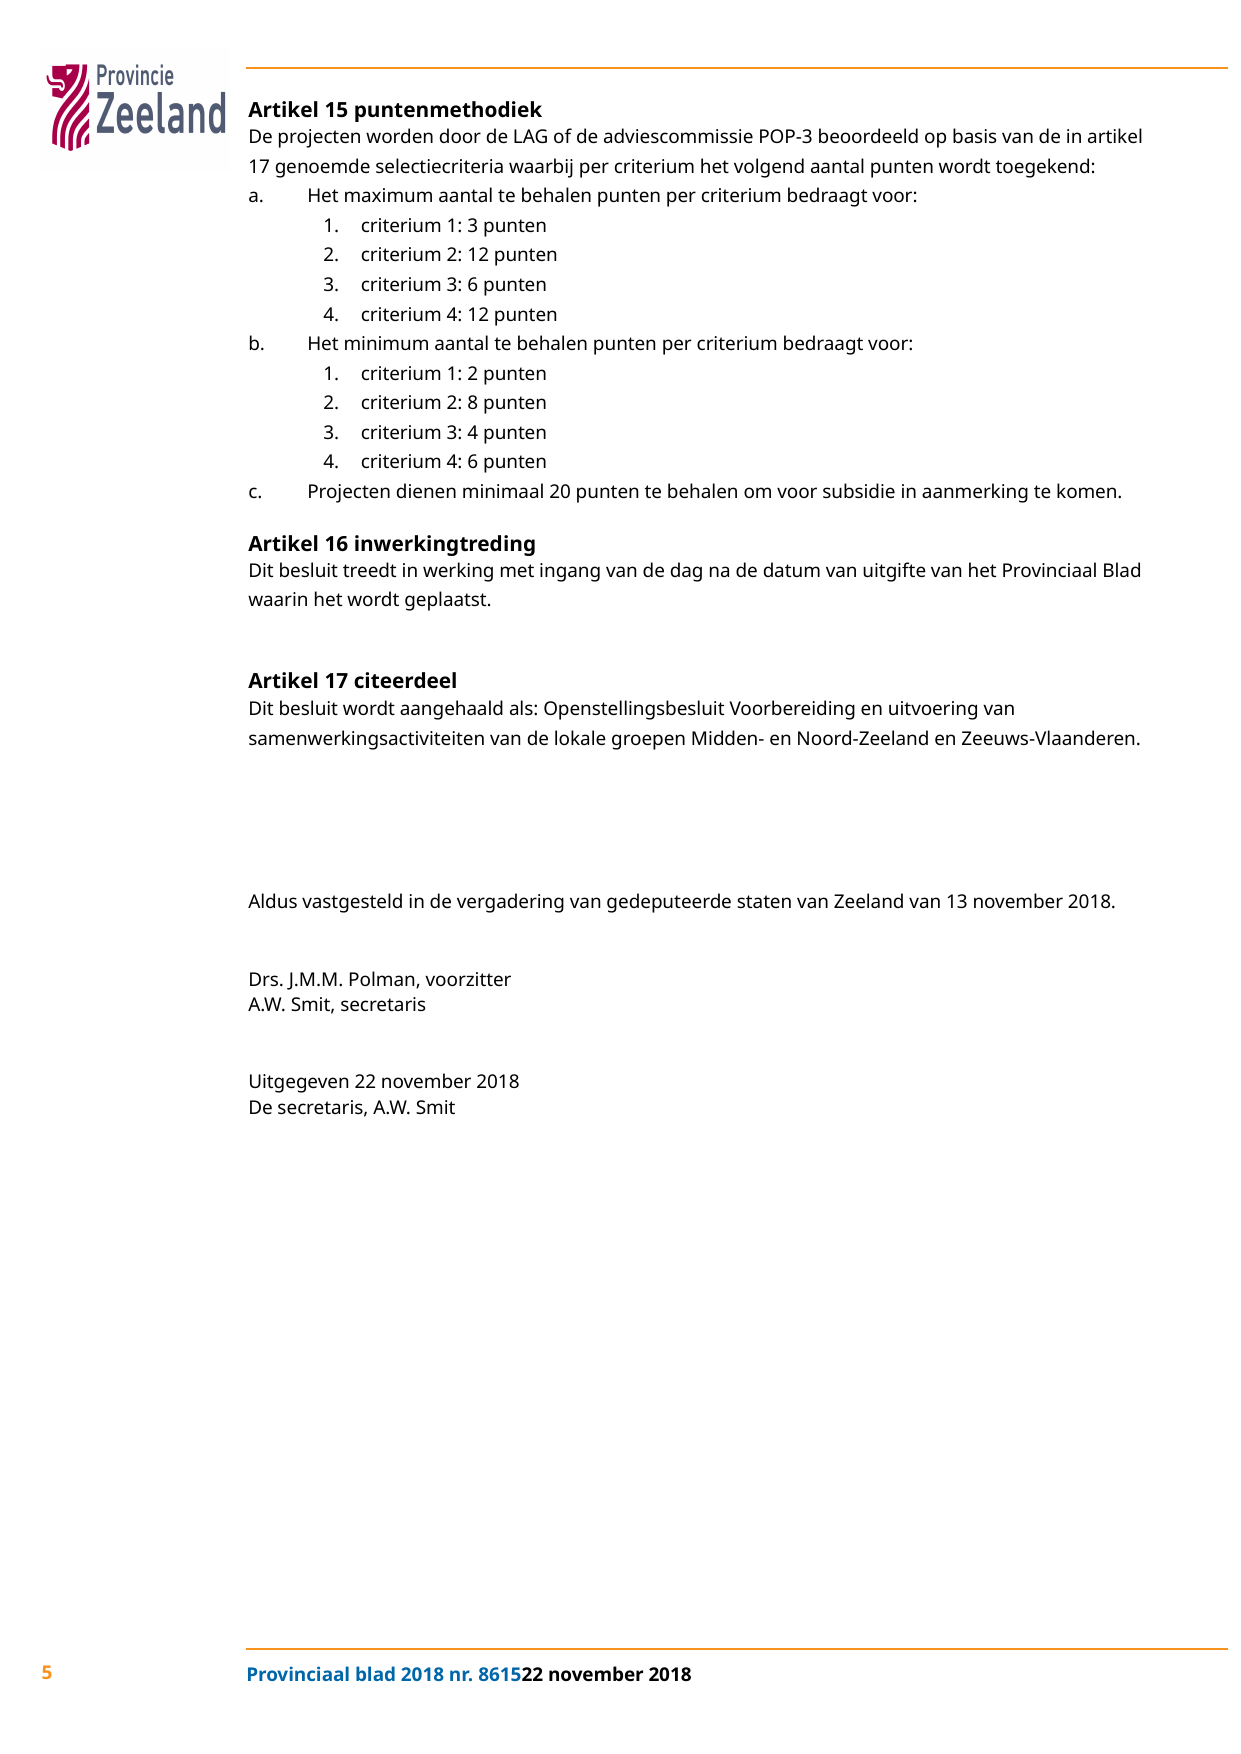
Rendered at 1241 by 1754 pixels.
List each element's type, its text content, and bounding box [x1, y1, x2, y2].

list criterium 1: 2 punten [323, 360, 1152, 386]
list criterium 3: 4 punten [323, 419, 1152, 445]
text De secretaris, A.W. Smit [248, 1094, 1152, 1120]
list Het maximum aantal te behalen punten per criterium bedraagt voor: [248, 182, 1152, 208]
text De projecten worden door de LAG of de adviescommissie POP-3 beoordeeld op basis van de in artikel 17 genoemde selectiecriteria waarbij per criterium het volgend aantal punten wordt toegekend: [248, 123, 1152, 178]
list criterium 4: 12 punten [323, 301, 1152, 326]
list criterium 3: 6 punten [323, 271, 1152, 297]
text Aldus vastgesteld in de vergadering van gedeputeerde staten van Zeeland van 13 november 2018. [248, 889, 1152, 914]
text A.W. Smit, secretaris [248, 992, 1152, 1017]
text Dit besluit wordt aangehaald als: Openstellingsbesluit Voorbereiding en uitvoering van samenwerkingsactiviteiten van de lokale groepen Midden- en Noord-Zeeland en Zeeuws-Vlaanderen. [248, 695, 1152, 750]
text Drs. J.M.M. Polman, voorzitter [248, 966, 1152, 992]
list criterium 2: 12 punten [323, 242, 1152, 267]
text Uitgegeven 22 november 2018 [248, 1069, 1152, 1094]
text Artikel 17 citeerdeel [248, 667, 1152, 695]
text Artikel 16 inwerkingtreding [248, 529, 1152, 557]
list Het minimum aantal te behalen punten per criterium bedraagt voor: [248, 330, 1152, 356]
picture [41, 47, 231, 172]
list criterium 2: 8 punten [323, 389, 1152, 415]
list criterium 4: 6 punten [323, 449, 1152, 474]
list Projecten dienen minimaal 20 punten te behalen om voor subsidie in aanmerking te komen. [248, 478, 1152, 504]
text Dit besluit treedt in werking met ingang van de dag na de datum van uitgifte van het Provinciaal Blad waarin het wordt geplaatst. [248, 557, 1152, 612]
text Artikel 15 puntenmethodiek [248, 95, 1152, 123]
list criterium 1: 3 punten [323, 212, 1152, 238]
